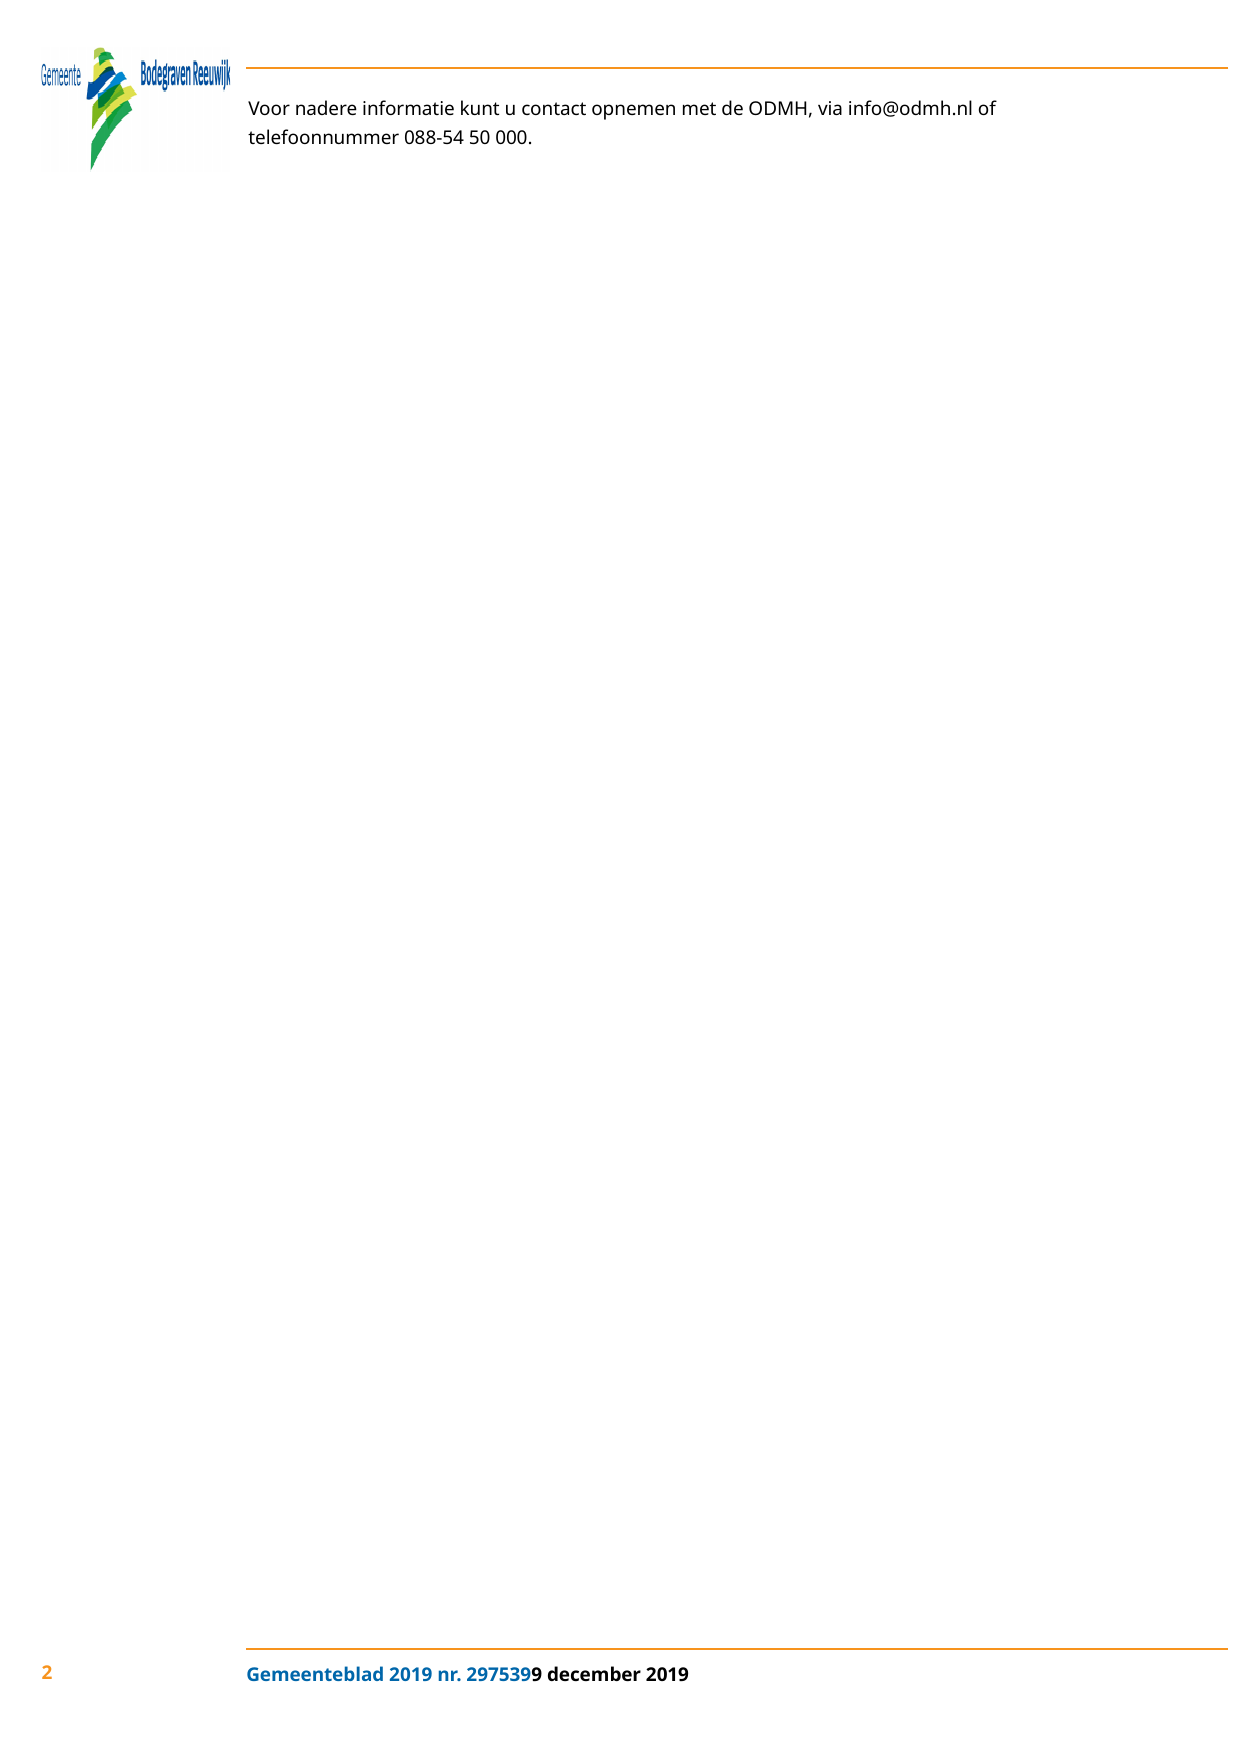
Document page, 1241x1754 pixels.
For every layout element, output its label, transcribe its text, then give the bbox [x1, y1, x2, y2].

picture [41, 47, 231, 172]
text Voor nadere informatie kunt u contact opnemen met de ODMH, via info@odmh.nl of telefoonnummer 088-54 50 000. [248, 95, 1152, 150]
